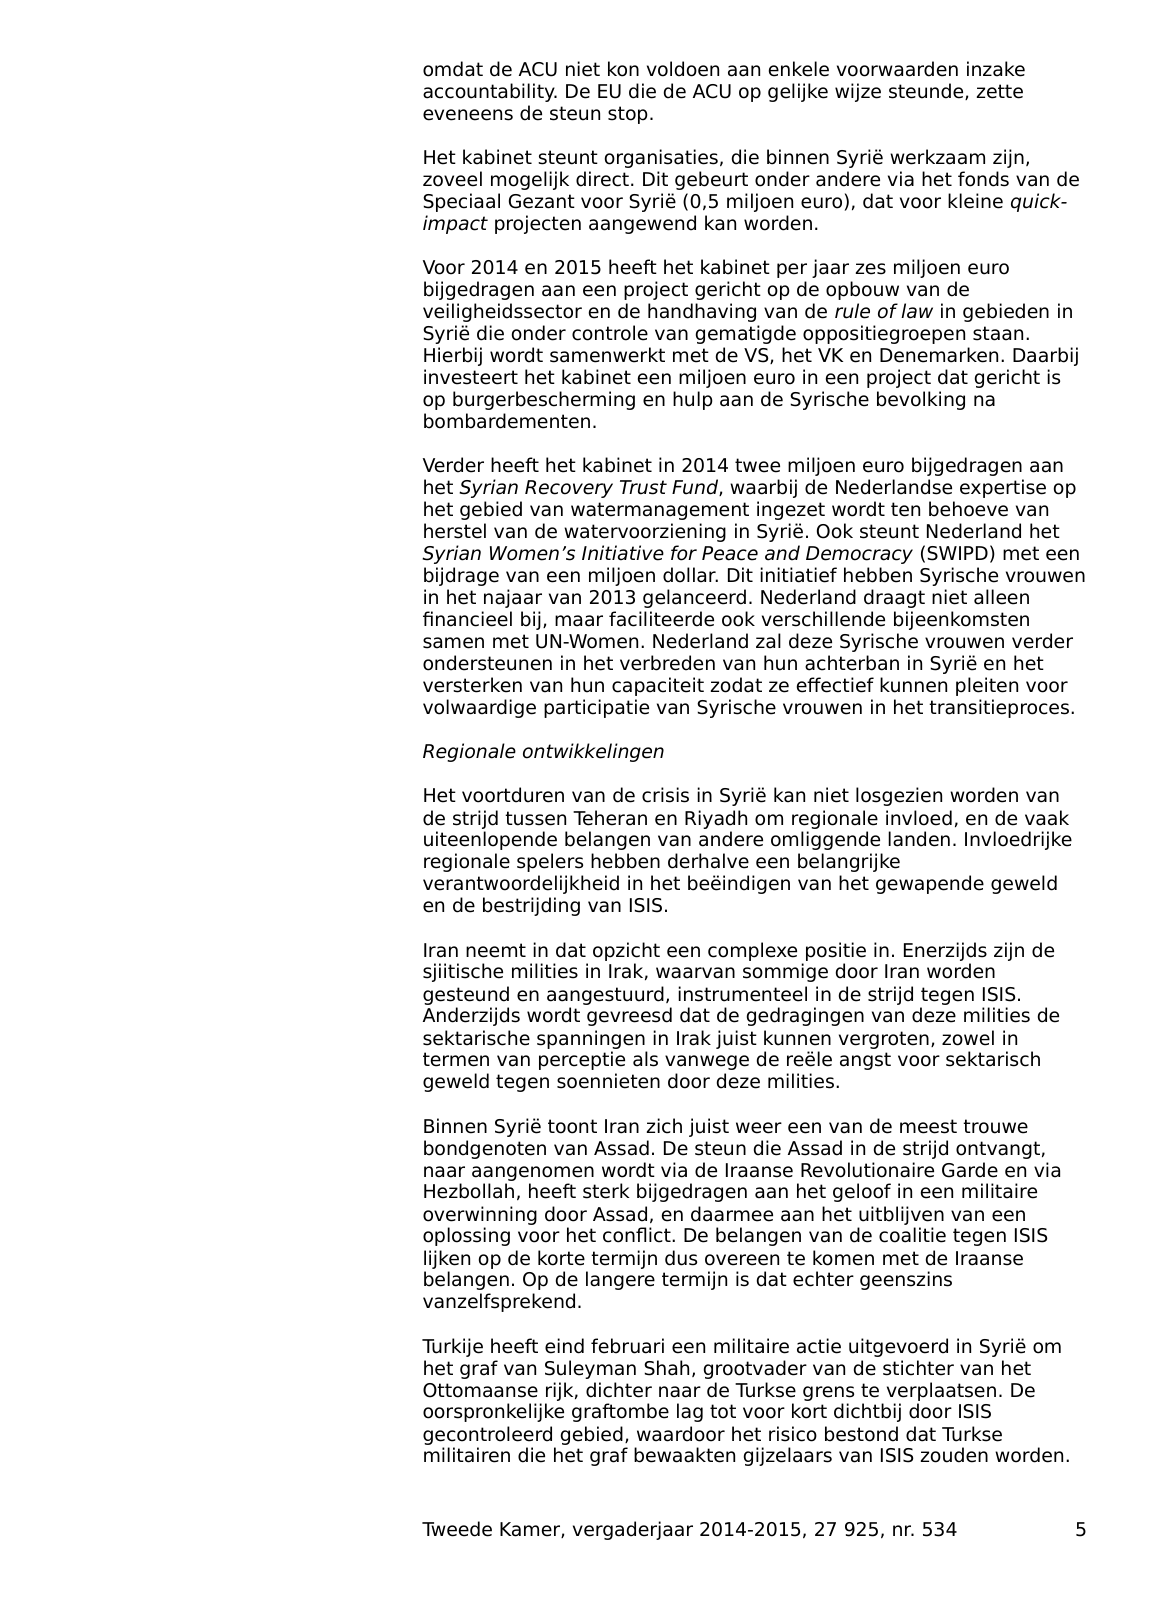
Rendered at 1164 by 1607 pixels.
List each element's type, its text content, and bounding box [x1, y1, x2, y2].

text Binnen Syrië toont Iran zich juist weer een van de meest trouwe bondgenoten van Assad. De steun die Assad in de strijd ontvangt, naar aangenomen wordt via de Iraanse Revolutionaire Garde en via Hezbollah, heeft sterk bijgedragen aan het geloof in een militaire overwinning door Assad, en daarmee aan het uitblijven van een oplossing voor het conflict. De belangen van de coalitie tegen ISIS lijken op de korte termijn dus overeen te komen met de Iraanse belangen. Op de langere termijn is dat echter geenszins vanzelfsprekend. [422, 1116, 1087, 1313]
text Het voortduren van de crisis in Syrië kan niet losgezien worden van de strijd tussen Teheran en Riyadh om regionale invloed, en de vaak uiteenlopende belangen van andere omliggende landen. Invloedrijke regionale spelers hebben derhalve een belangrijke verantwoordelijkheid in het beëindigen van het gewapende geweld en de bestrijding van ISIS. [422, 785, 1087, 917]
subtitle Regionale ontwikkelingen [422, 741, 1087, 763]
text Turkije heeft eind februari een militaire actie uitgevoerd in Syrië om het graf van Suleyman Shah, grootvader van de stichter van het Ottomaanse rijk, dichter naar de Turkse grens te verplaatsen. De oorspronkelijke graftombe lag tot voor kort dichtbij door ISIS gecontroleerd gebied, waardoor het risico bestond dat Turkse militairen die het graf bewaakten gijzelaars van ISIS zouden worden. [422, 1336, 1087, 1467]
text Verder heeft het kabinet in 2014 twee miljoen euro bijgedragen aan het Syrian Recovery Trust Fund, waarbij de Nederlandse expertise op het gebied van watermanagement ingezet wordt ten behoeve van herstel van de watervoorziening in Syrië. Ook steunt Nederland het Syrian Women’s Initiative for Peace and Democracy (SWIPD) met een bijdrage van een miljoen dollar. Dit initiatief hebben Syrische vrouwen in het najaar van 2013 gelanceerd. Nederland draagt niet alleen financieel bij, maar faciliteerde ook verschillende bijeenkomsten samen met UN-Women. Nederland zal deze Syrische vrouwen verder ondersteunen in het verbreden van hun achterban in Syrië en het versterken van hun capaciteit zodat ze effectief kunnen pleiten voor volwaardige participatie van Syrische vrouwen in het transitieproces. [422, 455, 1087, 719]
text Voor 2014 en 2015 heeft het kabinet per jaar zes miljoen euro bijgedragen aan een project gericht op de opbouw van de veiligheidssector en de handhaving van de rule of law in gebieden in Syrië die onder controle van gematigde oppositiegroepen staan. Hierbij wordt samenwerkt met de VS, het VK en Denemarken. Daarbij investeert het kabinet een miljoen euro in een project dat gericht is op burgerbescherming en hulp aan de Syrische bevolking na bombardementen. [422, 257, 1087, 433]
text omdat de ACU niet kon voldoen aan enkele voorwaarden inzake accountability. De EU die de ACU op gelijke wijze steunde, zette eveneens de steun stop. [422, 59, 1087, 125]
text Het kabinet steunt organisaties, die binnen Syrië werkzaam zijn, zoveel mogelijk direct. Dit gebeurt onder andere via het fonds van de Speciaal Gezant voor Syrië (0,5 miljoen euro), dat voor kleine quick-impact projecten aangewend kan worden. [422, 147, 1087, 235]
text Iran neemt in dat opzicht een complexe positie in. Enerzijds zijn de sjiitische milities in Irak, waarvan sommige door Iran worden gesteund en aangestuurd, instrumenteel in de strijd tegen ISIS. Anderzijds wordt gevreesd dat de gedragingen van deze milities de sektarische spanningen in Irak juist kunnen vergroten, zowel in termen van perceptie als vanwege de reële angst voor sektarisch geweld tegen soennieten door deze milities. [422, 939, 1087, 1093]
